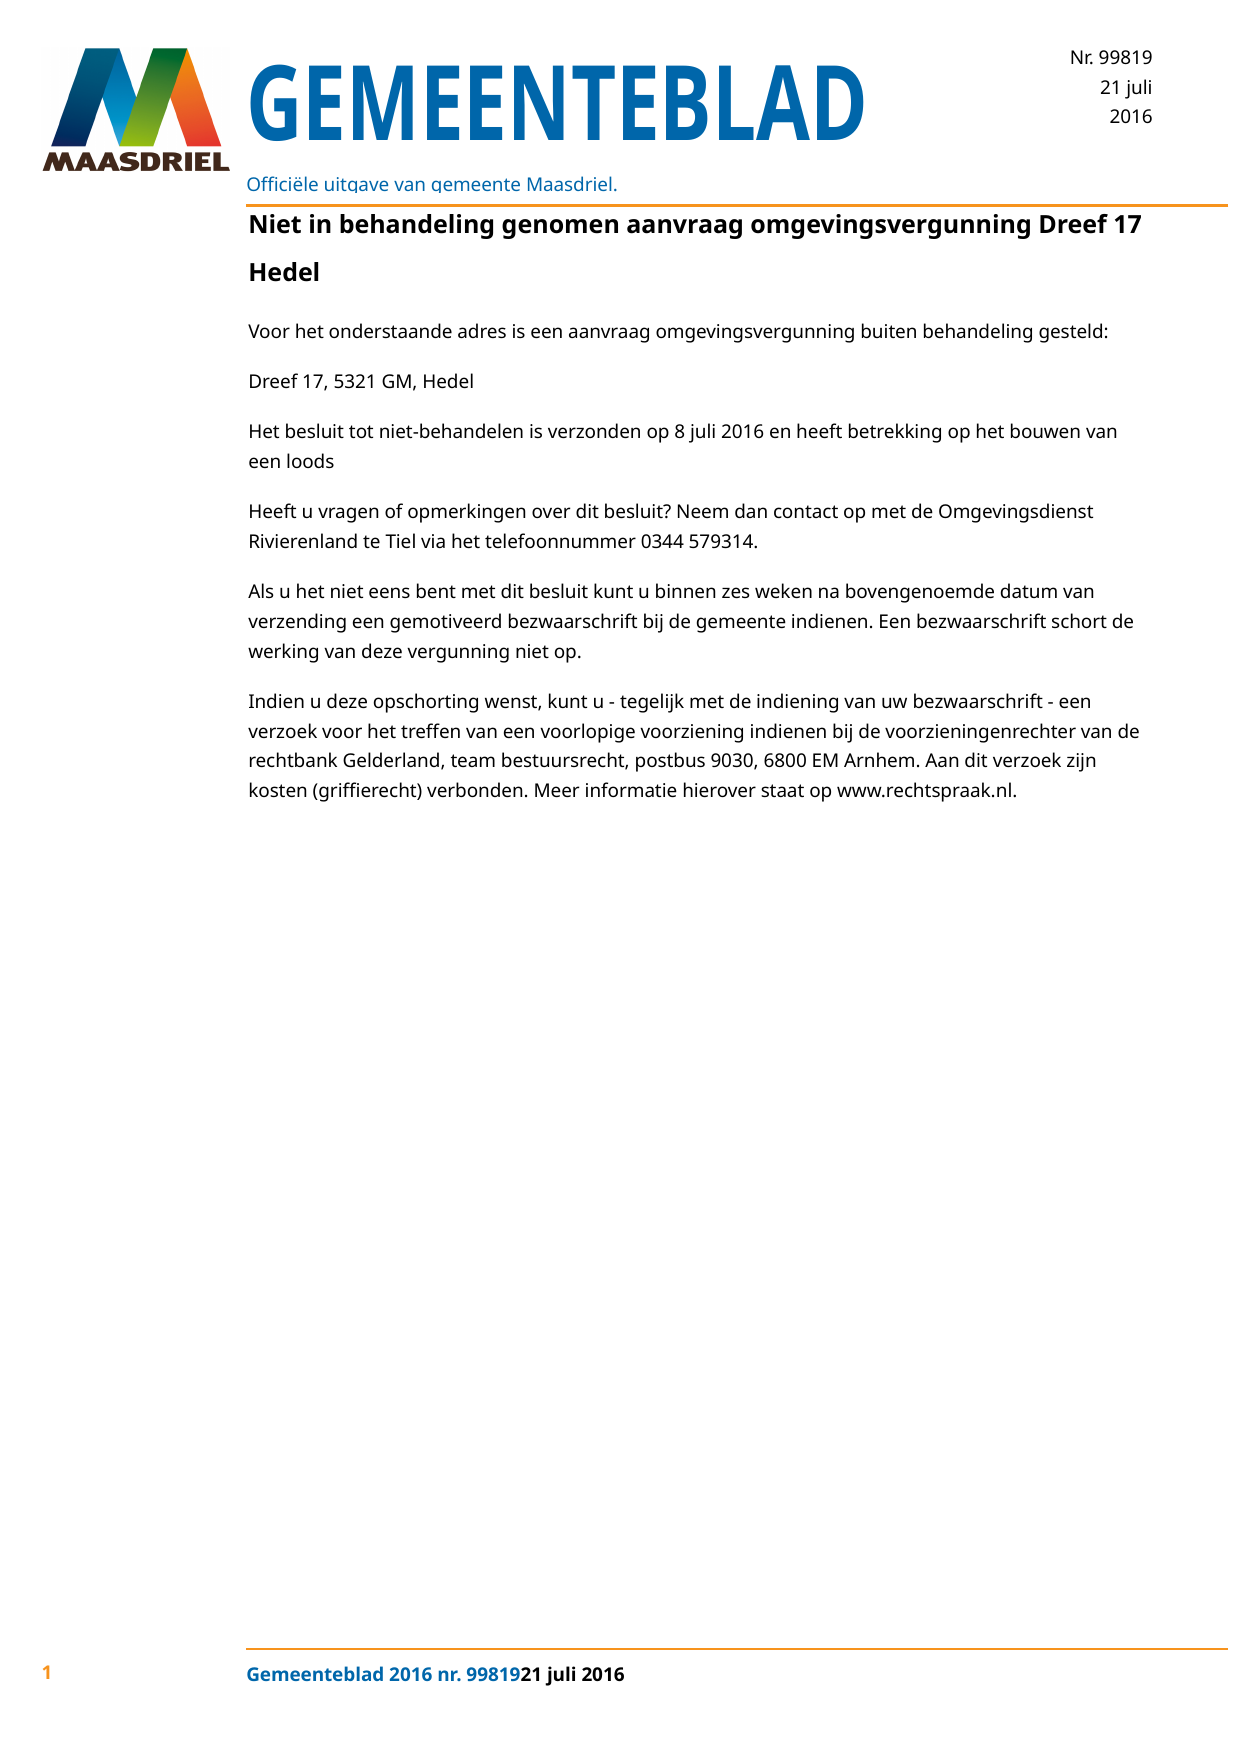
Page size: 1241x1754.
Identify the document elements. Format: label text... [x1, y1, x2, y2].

text Niet in behandeling genomen aanvraag omgevingsvergunning Dreef 17 Hedel [248, 207, 1152, 288]
text Indien u deze opschorting wenst, kunt u - tegelijk met de indiening van uw bezwaarschrift - een verzoek voor het treffen van een voorlopige voorziening indienen bij de voorzieningenrechter van de rechtbank Gelderland, team bestuursrecht, postbus 9030, 6800 EM Arnhem. Aan dit verzoek zijn kosten (griffierecht) verbonden. Meer informatie hierover staat op www.rechtspraak.nl. [248, 688, 1152, 803]
text Als u het niet eens bent met dit besluit kunt u binnen zes weken na bovengenoemde datum van verzending een gemotiveerd bezwaarschrift bij de gemeente indienen. Een bezwaarschrift schort de werking van deze vergunning niet op. [248, 579, 1152, 664]
text Voor het onderstaande adres is een aanvraag omgevingsvergunning buiten behandeling gesteld: [248, 318, 1152, 344]
picture [41, 47, 231, 172]
text Heeft u vragen of opmerkingen over dit besluit? Neem dan contact op met de Omgevingsdienst Rivierenland te Tiel via het telefoonnummer 0344 579314. [248, 499, 1152, 554]
text Dreef 17, 5321 GM, Hedel [248, 368, 1152, 394]
text Het besluit tot niet-behandelen is verzonden op 8 juli 2016 en heeft betrekking op het bouwen van een loods [248, 419, 1152, 474]
